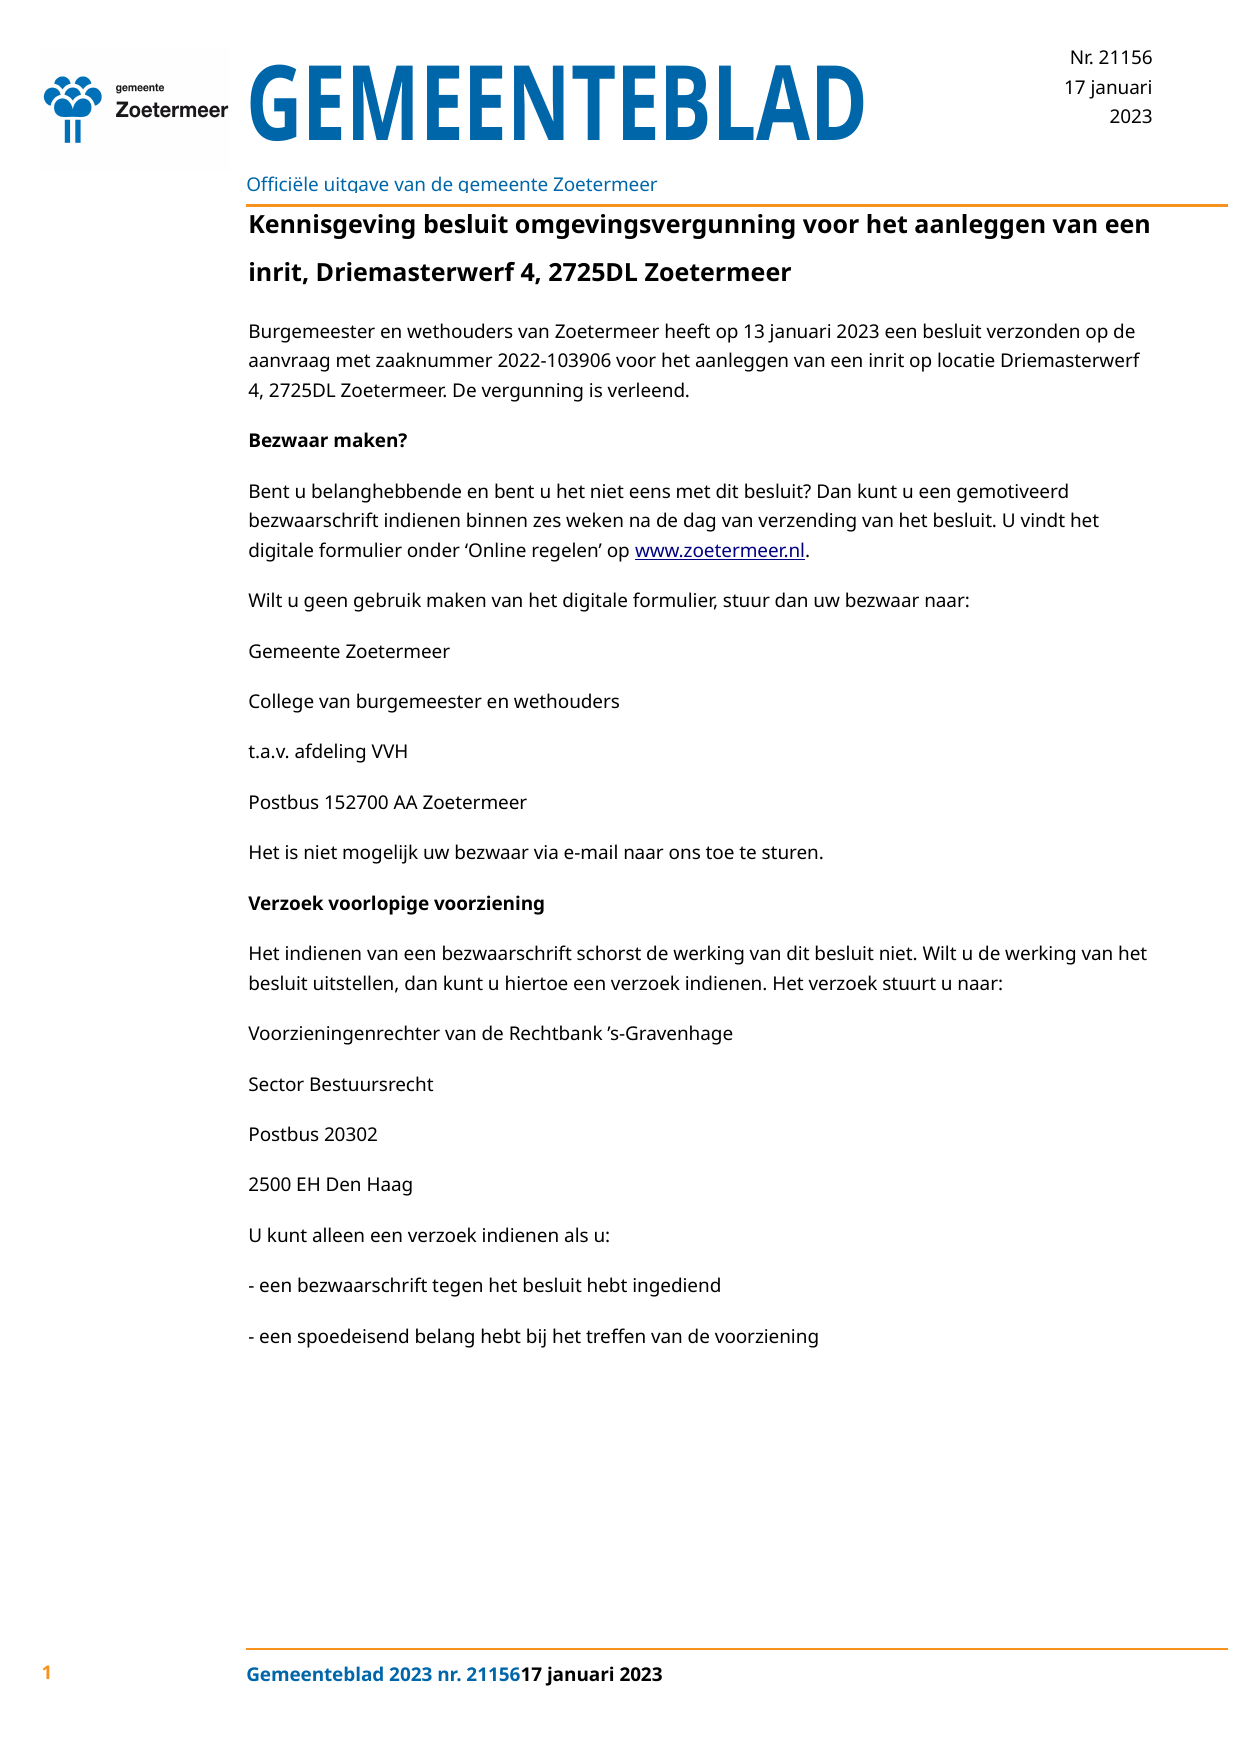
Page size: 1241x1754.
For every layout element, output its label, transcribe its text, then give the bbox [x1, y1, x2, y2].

text - een bezwaarschrift tegen het besluit hebt ingediend [248, 1272, 1152, 1298]
text 2500 EH Den Haag [248, 1172, 1152, 1197]
text Gemeente Zoetermeer [248, 638, 1152, 664]
text College van burgemeester en wethouders [248, 688, 1152, 714]
text Bezwaar maken? [248, 427, 1152, 453]
text Wilt u geen gebruik maken van het digitale formulier, stuur dan uw bezwaar naar: [248, 587, 1152, 613]
picture [41, 47, 231, 172]
text - een spoedeisend belang hebt bij het treffen van de voorziening [248, 1323, 1152, 1349]
text t.a.v. afdeling VVH [248, 739, 1152, 764]
text Postbus 20302 [248, 1121, 1152, 1147]
text U kunt alleen een verzoek indienen als u: [248, 1222, 1152, 1248]
text Burgemeester en wethouders van Zoetermeer heeft op 13 januari 2023 een besluit verzonden op de aanvraag met zaaknummer 2022-103906 voor het aanleggen van een inrit op locatie Driemasterwerf 4, 2725DL Zoetermeer. De vergunning is verleend. [248, 318, 1152, 403]
text Het indienen van een bezwaarschrift schorst de werking van dit besluit niet. Wilt u de werking van het besluit uitstellen, dan kunt u hiertoe een verzoek indienen. Het verzoek stuurt u naar: [248, 940, 1152, 996]
text Bent u belanghebbende en bent u het niet eens met dit besluit? Dan kunt u een gemotiveerd bezwaarschrift indienen binnen zes weken na de dag van verzending van het besluit. U vindt het digitale formulier onder ‘Online regelen’ op www.zoetermeer.nl. [248, 478, 1152, 563]
text Verzoek voorlopige voorziening [248, 890, 1152, 916]
text Postbus 152700 AA Zoetermeer [248, 789, 1152, 815]
text Kennisgeving besluit omgevingsvergunning voor het aanleggen van een inrit, Driemasterwerf 4, 2725DL Zoetermeer [248, 207, 1152, 288]
text Het is niet mogelijk uw bezwaar via e-mail naar ons toe te sturen. [248, 839, 1152, 865]
text Sector Bestuursrecht [248, 1071, 1152, 1097]
text Voorzieningenrechter van de Rechtbank ’s-Gravenhage [248, 1020, 1152, 1046]
